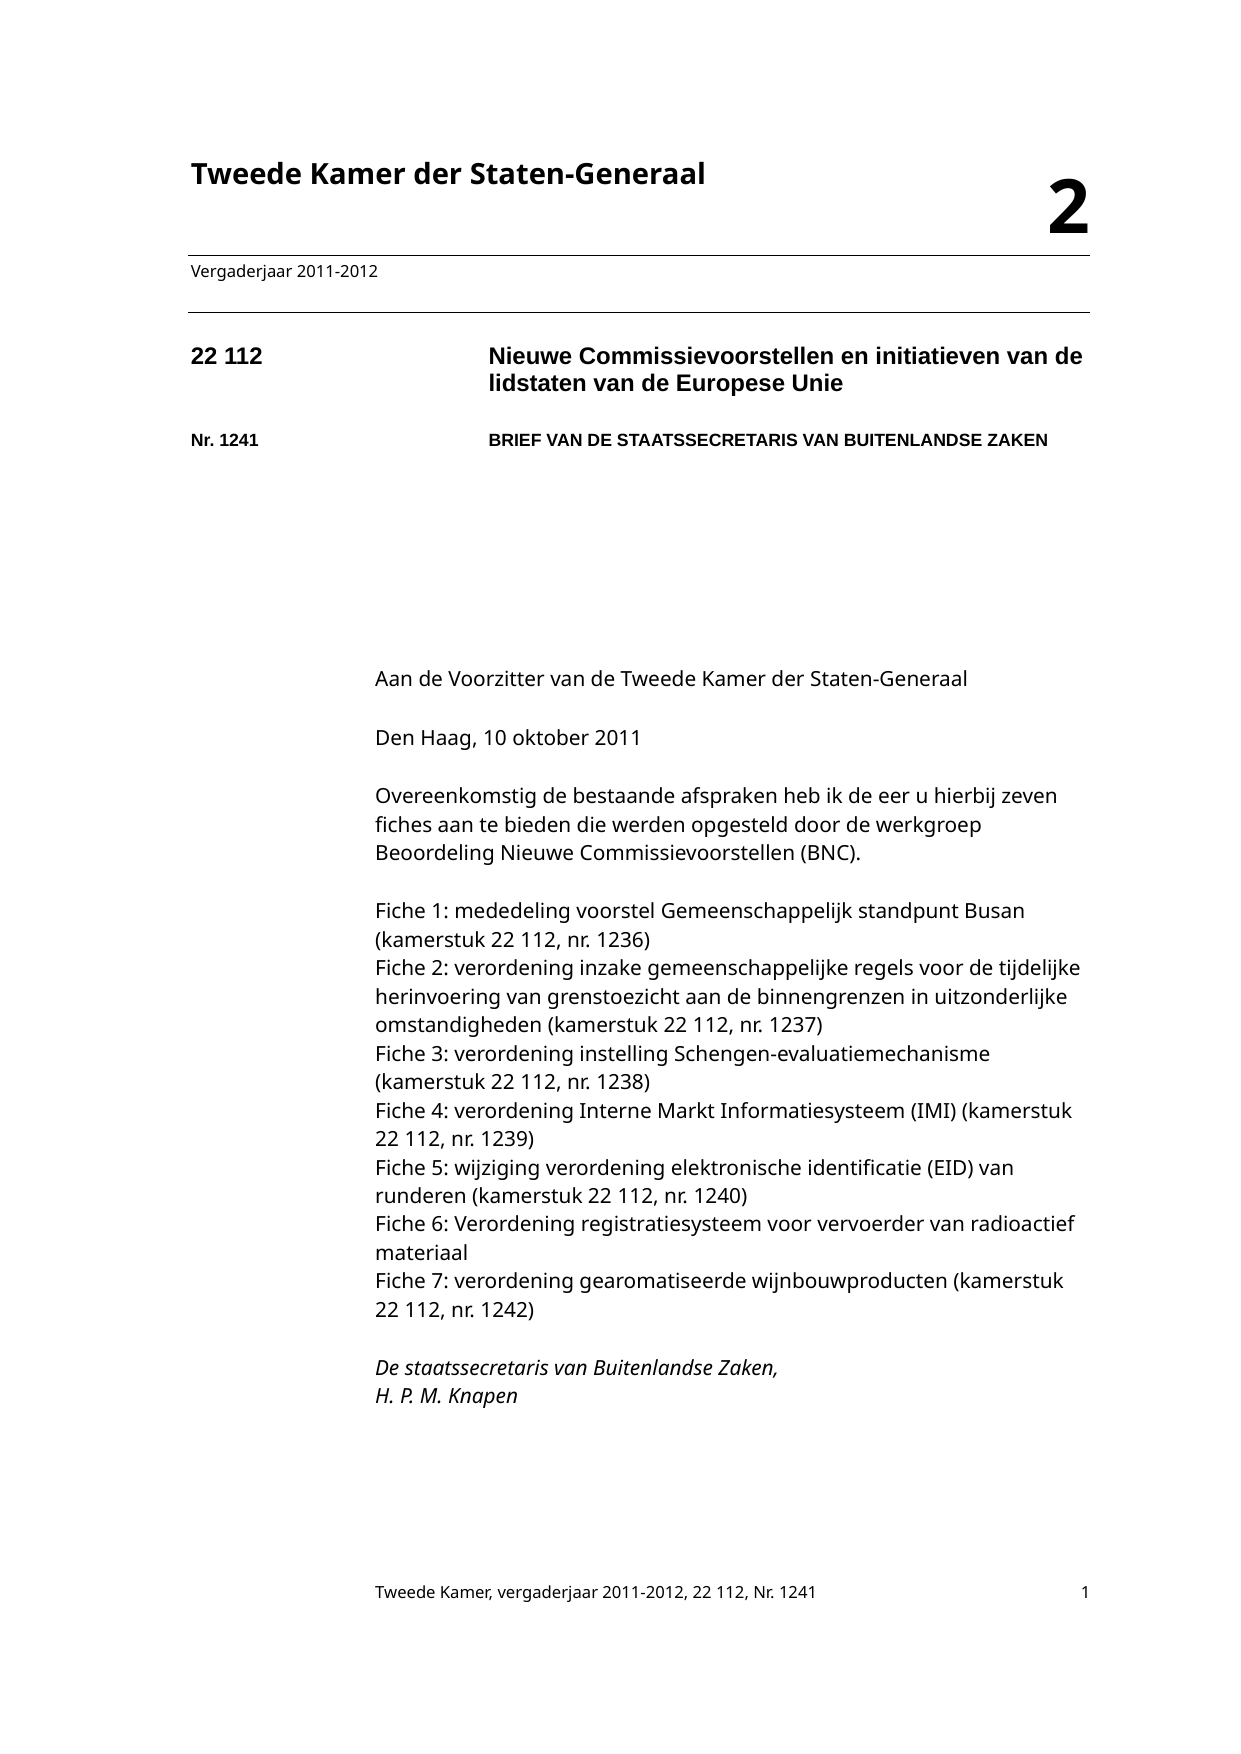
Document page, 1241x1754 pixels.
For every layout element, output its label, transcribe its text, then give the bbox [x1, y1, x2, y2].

table_cell Vergaderjaar 2011-2012 [188, 256, 485, 312]
text Fiche 5: wijziging verordening elektronische identificatie (EID) van runderen (kamerstuk 22 112, nr. 1240) [375, 1153, 1090, 1209]
text Den Haag, 10 oktober 2011 [375, 723, 1090, 751]
text Fiche 3: verordening instelling Schengen-evaluatiemechanisme (kamerstuk 22 112, nr. 1238) [375, 1039, 1090, 1096]
table_cell [485, 313, 1090, 339]
text Fiche 1: mededeling voorstel Gemeenschappelijk standpunt Busan (kamerstuk 22 112, nr. 1236) [375, 897, 1090, 953]
text Fiche 2: verordening inzake gemeenschappelijke regels voor de tijdelijke herinvoering van grenstoezicht aan de binnengrenzen in uitzonderlijke omstandigheden (kamerstuk 22 112, nr. 1237) [375, 953, 1090, 1039]
text De staatssecretaris van Buitenlandse Zaken, [375, 1353, 1090, 1382]
text Aan de Voorzitter van de Tweede Kamer der Staten-Generaal [375, 664, 1090, 693]
table_cell [485, 256, 1090, 312]
table_header Tweede Kamer der Staten-Generaal [188, 150, 909, 255]
table_cell Nieuwe Commissievoorstellen en initiatieven van de lidstaten van de Europese Unie [485, 339, 1090, 427]
text Fiche 6: Verordening registratiesysteem voor vervoerder van radioactief materiaal [375, 1209, 1090, 1266]
text H. P. M. Knapen [375, 1382, 1090, 1410]
table_cell Nr. 1241 [188, 427, 485, 546]
table_cell 22 112 [188, 339, 485, 427]
table_header 2 [910, 150, 1090, 255]
table_cell BRIEF VAN DE STAATSSECRETARIS VAN BUITENLANDSE ZAKEN [485, 427, 1090, 546]
text Fiche 7: verordening gearomatiseerde wijnbouwproducten (kamerstuk 22 112, nr. 1242) [375, 1266, 1090, 1323]
table_cell [188, 313, 485, 339]
text Fiche 4: verordening Interne Markt Informatiesysteem (IMI) (kamerstuk 22 112, nr. 1239) [375, 1096, 1090, 1153]
text Overeenkomstig de bestaande afspraken heb ik de eer u hierbij zeven fiches aan te bieden die werden opgesteld door de werkgroep Beoordeling Nieuwe Commissievoorstellen (BNC). [375, 781, 1090, 867]
